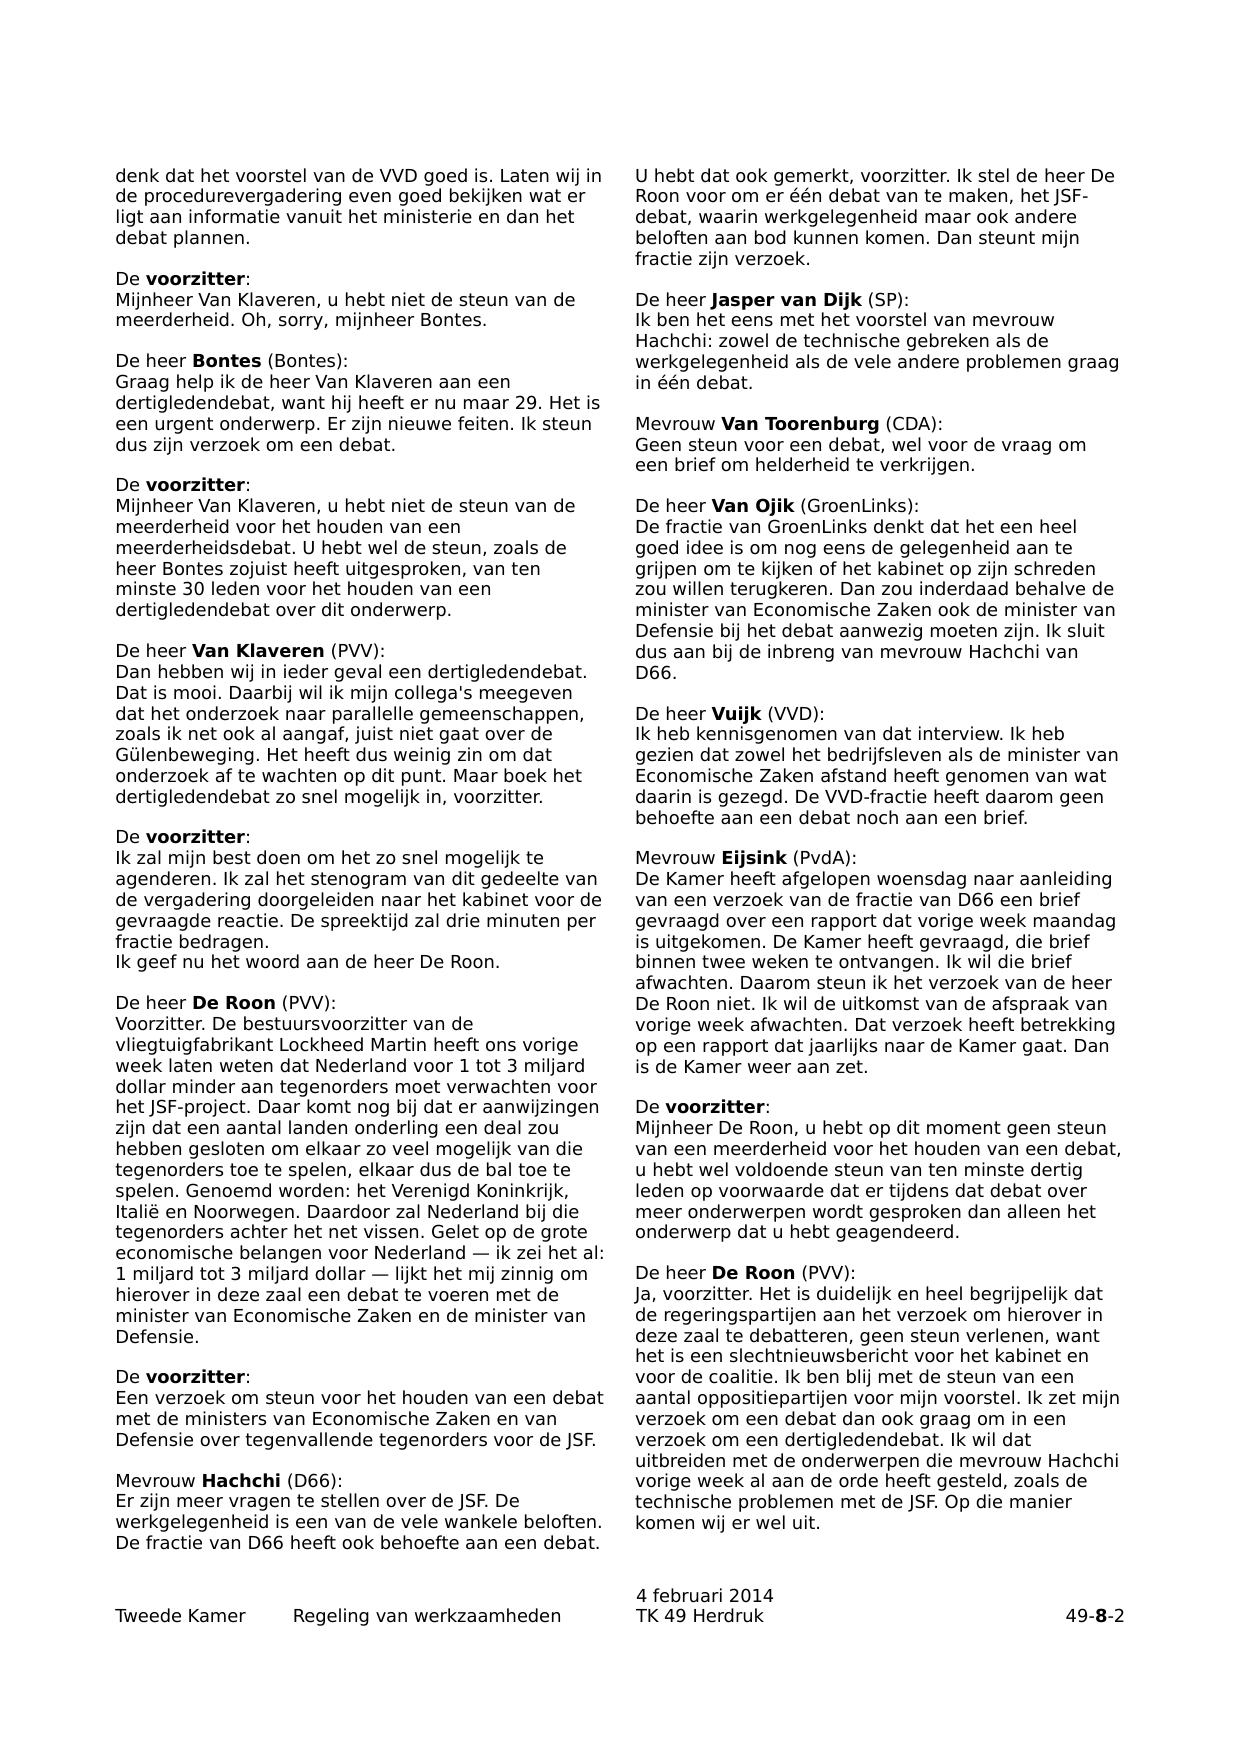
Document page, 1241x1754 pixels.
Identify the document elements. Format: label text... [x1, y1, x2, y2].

text Mijnheer De Roon, u hebt op dit moment geen steun van een meerderheid voor het houden van een debat, u hebt wel voldoende steun van ten minste dertig leden op voorwaarde dat er tijdens dat debat over meer onderwerpen wordt gesproken dan alleen het onderwerp dat u hebt geagendeerd. [635, 1118, 1125, 1243]
text Er zijn meer vragen te stellen over de JSF. De werkgelegenheid is een van de vele wankele beloften. De fractie van D66 heeft ook behoefte aan een debat. [115, 1491, 605, 1554]
text De voorzitter: [115, 1367, 605, 1388]
text De heer Van Ojik (GroenLinks): [635, 496, 1125, 517]
text Mevrouw Eijsink (PvdA): [635, 848, 1125, 869]
text De heer Van Klaveren (PVV): [115, 641, 605, 662]
text De heer De Roon (PVV): [115, 993, 605, 1014]
text Dan hebben wij in ieder geval een dertigledendebat. Dat is mooi. Daarbij wil ik mijn collega's meegeven dat het onderzoek naar parallelle gemeenschappen, zoals ik net ook al aangaf, juist niet gaat over de Gülenbeweging. Het heeft dus weinig zin om dat onderzoek af te wachten op dit punt. Maar boek het dertigledendebat zo snel mogelijk in, voorzitter. [115, 662, 605, 807]
text De heer Vuijk (VVD): [635, 703, 1125, 724]
text Mijnheer Van Klaveren, u hebt niet de steun van de meerderheid. Oh, sorry, mijnheer Bontes. [115, 289, 605, 331]
text Mevrouw Hachchi (D66): [115, 1470, 605, 1491]
text Ik heb kennisgenomen van dat interview. Ik heb gezien dat zowel het bedrijfsleven als de minister van Economische Zaken afstand heeft genomen van wat daarin is gezegd. De VVD-fractie heeft daarom geen behoefte aan een debat noch aan een brief. [635, 724, 1125, 828]
text Voorzitter. De bestuursvoorzitter van de vliegtuigfabrikant Lockheed Martin heeft ons vorige week laten weten dat Nederland voor 1 tot 3 miljard dollar minder aan tegenorders moet verwachten voor het JSF-project. Daar komt nog bij dat er aanwijzingen zijn dat een aantal landen onderling een deal zou hebben gesloten om elkaar zo veel mogelijk van die tegenorders toe te spelen, elkaar dus de bal toe te spelen. Genoemd worden: het Verenigd Koninkrijk, Italië en Noorwegen. Daardoor zal Nederland bij die tegenorders achter het net vissen. Gelet op de grote economische belangen voor Nederland — ik zei het al: 1 miljard tot 3 miljard dollar — lijkt het mij zinnig om hierover in deze zaal een debat te voeren met de minister van Economische Zaken en de minister van Defensie. [115, 1014, 605, 1347]
text denk dat het voorstel van de VVD goed is. Laten wij in de procedurevergadering even goed bekijken wat er ligt aan informatie vanuit het ministerie en dan het debat plannen. [115, 165, 605, 249]
text Graag help ik de heer Van Klaveren aan een dertigledendebat, want hij heeft er nu maar 29. Het is een urgent onderwerp. Er zijn nieuwe feiten. Ik steun dus zijn verzoek om een debat. [115, 372, 605, 455]
text Geen steun voor een debat, wel voor de vraag om een brief om helderheid te verkrijgen. [635, 434, 1125, 476]
text Ik geef nu het woord aan de heer De Roon. [115, 952, 605, 973]
text De voorzitter: [115, 827, 605, 848]
text De voorzitter: [115, 269, 605, 289]
text De voorzitter: [635, 1097, 1125, 1118]
text U hebt dat ook gemerkt, voorzitter. Ik stel de heer De Roon voor om er één debat van te maken, het JSF-debat, waarin werkgelegenheid maar ook andere beloften aan bod kunnen komen. Dan steunt mijn fractie zijn verzoek. [635, 165, 1125, 269]
text De heer De Roon (PVV): [635, 1263, 1125, 1284]
text De voorzitter: [115, 475, 605, 496]
text Ik zal mijn best doen om het zo snel mogelijk te agenderen. Ik zal het stenogram van dit gedeelte van de vergadering doorgeleiden naar het kabinet voor de gevraagde reactie. De spreektijd zal drie minuten per fractie bedragen. [115, 848, 605, 952]
text Ik ben het eens met het voorstel van mevrouw Hachchi: zowel de technische gebreken als de werkgelegenheid als de vele andere problemen graag in één debat. [635, 310, 1125, 393]
text Mevrouw Van Toorenburg (CDA): [635, 413, 1125, 434]
text Mijnheer Van Klaveren, u hebt niet de steun van de meerderheid voor het houden van een meerderheidsdebat. U hebt wel de steun, zoals de heer Bontes zojuist heeft uitgesproken, van ten minste 30 leden voor het houden van een dertigledendebat over dit onderwerp. [115, 496, 605, 621]
text De Kamer heeft afgelopen woensdag naar aanleiding van een verzoek van de fractie van D66 een brief gevraagd over een rapport dat vorige week maandag is uitgekomen. De Kamer heeft gevraagd, die brief binnen twee weken te ontvangen. Ik wil die brief afwachten. Daarom steun ik het verzoek van de heer De Roon niet. Ik wil de uitkomst van de afspraak van vorige week afwachten. Dat verzoek heeft betrekking op een rapport dat jaarlijks naar de Kamer gaat. Dan is de Kamer weer aan zet. [635, 869, 1125, 1077]
text De heer Bontes (Bontes): [115, 351, 605, 372]
text Een verzoek om steun voor het houden van een debat met de ministers van Economische Zaken en van Defensie over tegenvallende tegenorders voor de JSF. [115, 1388, 605, 1450]
text Ja, voorzitter. Het is duidelijk en heel begrijpelijk dat de regeringspartijen aan het verzoek om hierover in deze zaal te debatteren, geen steun verlenen, want het is een slechtnieuwsbericht voor het kabinet en voor de coalitie. Ik ben blij met de steun van een aantal oppositiepartijen voor mijn voorstel. Ik zet mijn verzoek om een debat dan ook graag om in een verzoek om een dertigledendebat. Ik wil dat uitbreiden met de onderwerpen die mevrouw Hachchi vorige week al aan de orde heeft gesteld, zoals de technische problemen met de JSF. Op die manier komen wij er wel uit. [635, 1284, 1125, 1534]
text De heer Jasper van Dijk (SP): [635, 289, 1125, 310]
text De fractie van GroenLinks denkt dat het een heel goed idee is om nog eens de gelegenheid aan te grijpen om te kijken of het kabinet op zijn schreden zou willen terugkeren. Dan zou inderdaad behalve de minister van Economische Zaken ook de minister van Defensie bij het debat aanwezig moeten zijn. Ik sluit dus aan bij de inbreng van mevrouw Hachchi van D66. [635, 517, 1125, 683]
